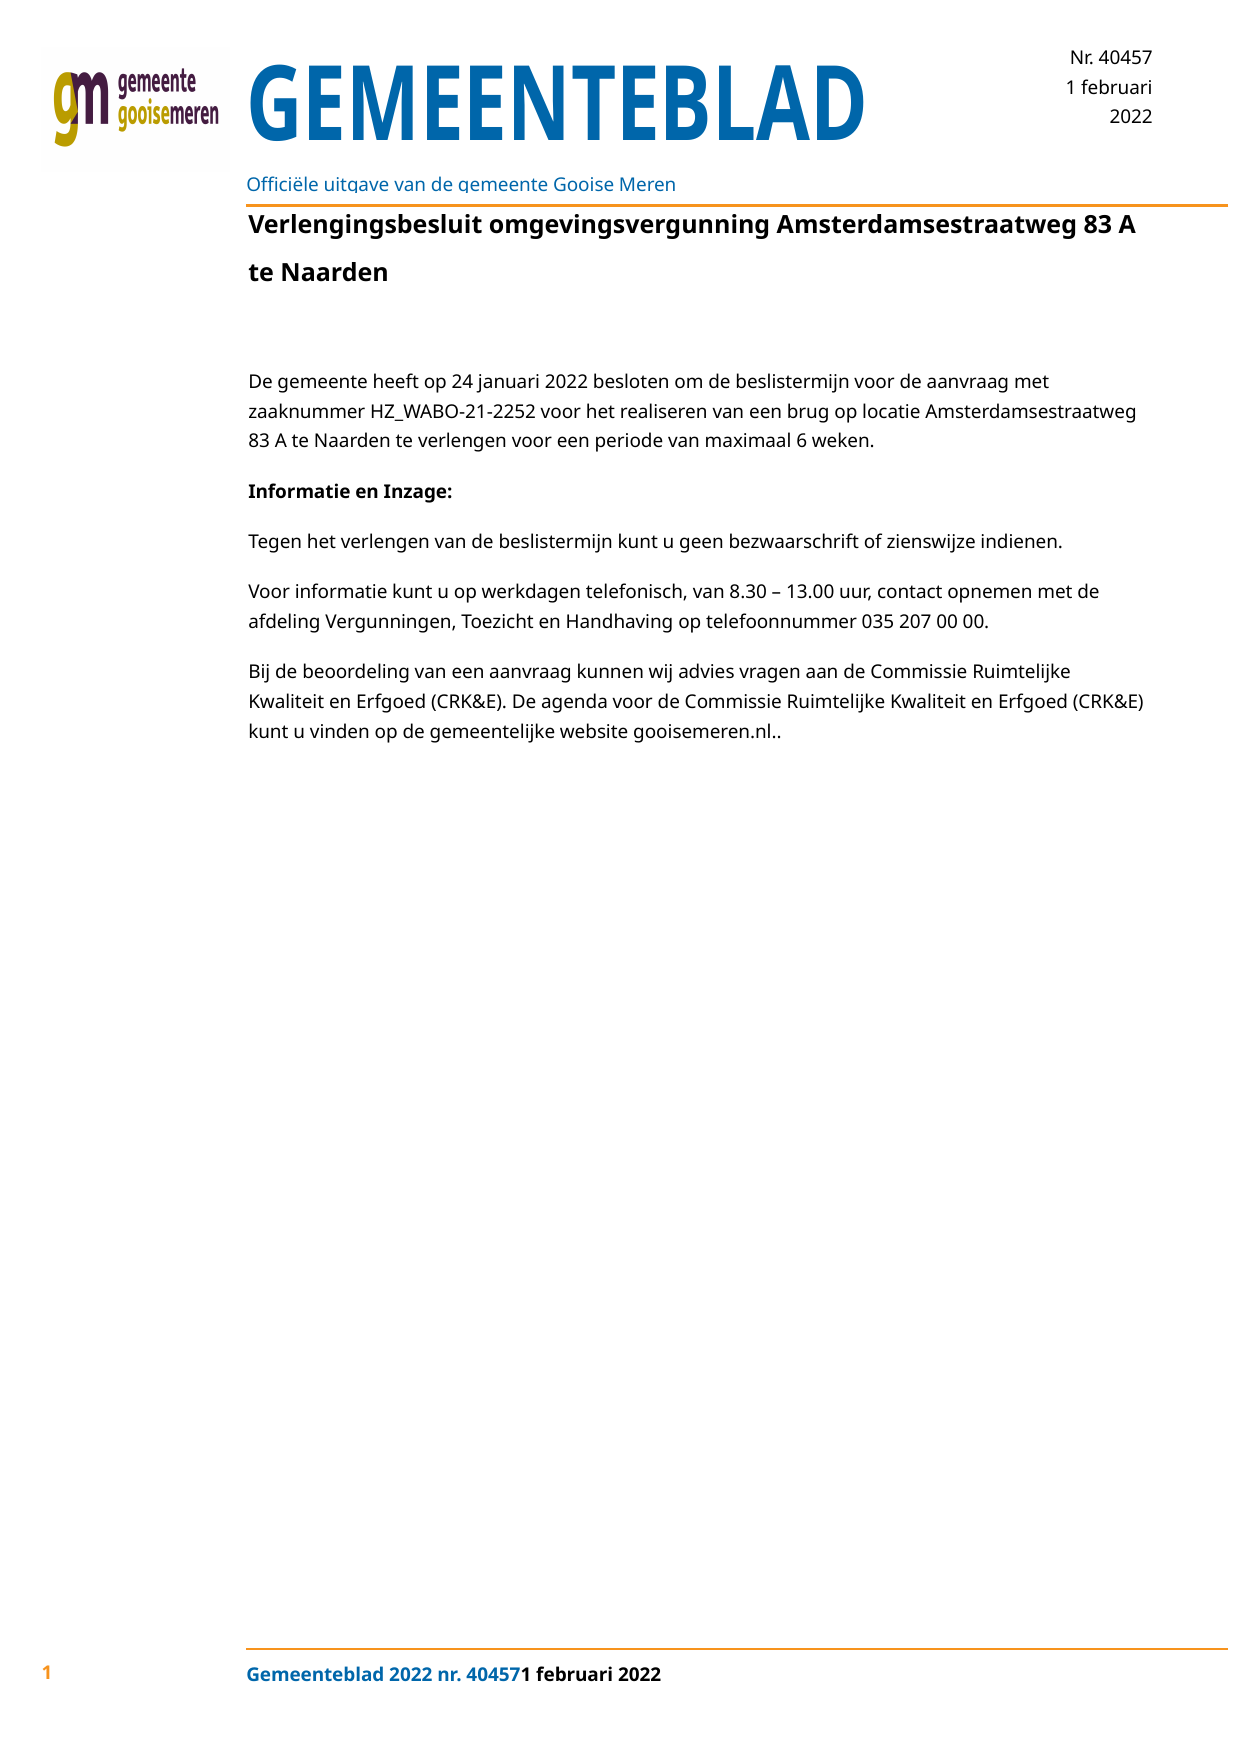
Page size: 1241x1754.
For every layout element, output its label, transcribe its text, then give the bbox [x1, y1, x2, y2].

text De gemeente heeft op 24 januari 2022 besloten om de beslistermijn voor de aanvraag met zaaknummer HZ_WABO-21-2252 voor het realiseren van een brug op locatie Amsterdamsestraatweg 83 A te Naarden te verlengen voor een periode van maximaal 6 weken. [248, 368, 1152, 453]
text Verlengingsbesluit omgevingsvergunning Amsterdamsestraatweg 83 A te Naarden [248, 207, 1152, 288]
text Tegen het verlengen van de beslistermijn kunt u geen bezwaarschrift of zienswijze indienen. [248, 528, 1152, 554]
text Informatie en Inzage: [248, 478, 1152, 504]
picture [41, 47, 231, 172]
text Bij de beoordeling van een aanvraag kunnen wij advies vragen aan de Commissie Ruimtelijke Kwaliteit en Erfgoed (CRK&E). De agenda voor de Commissie Ruimtelijke Kwaliteit en Erfgoed (CRK&E) kunt u vinden op de gemeentelijke website gooisemeren.nl.. [248, 659, 1152, 744]
text Voor informatie kunt u op werkdagen telefonisch, van 8.30 – 13.00 uur, contact opnemen met de afdeling Vergunningen, Toezicht en Handhaving op telefoonnummer 035 207 00 00. [248, 579, 1152, 634]
